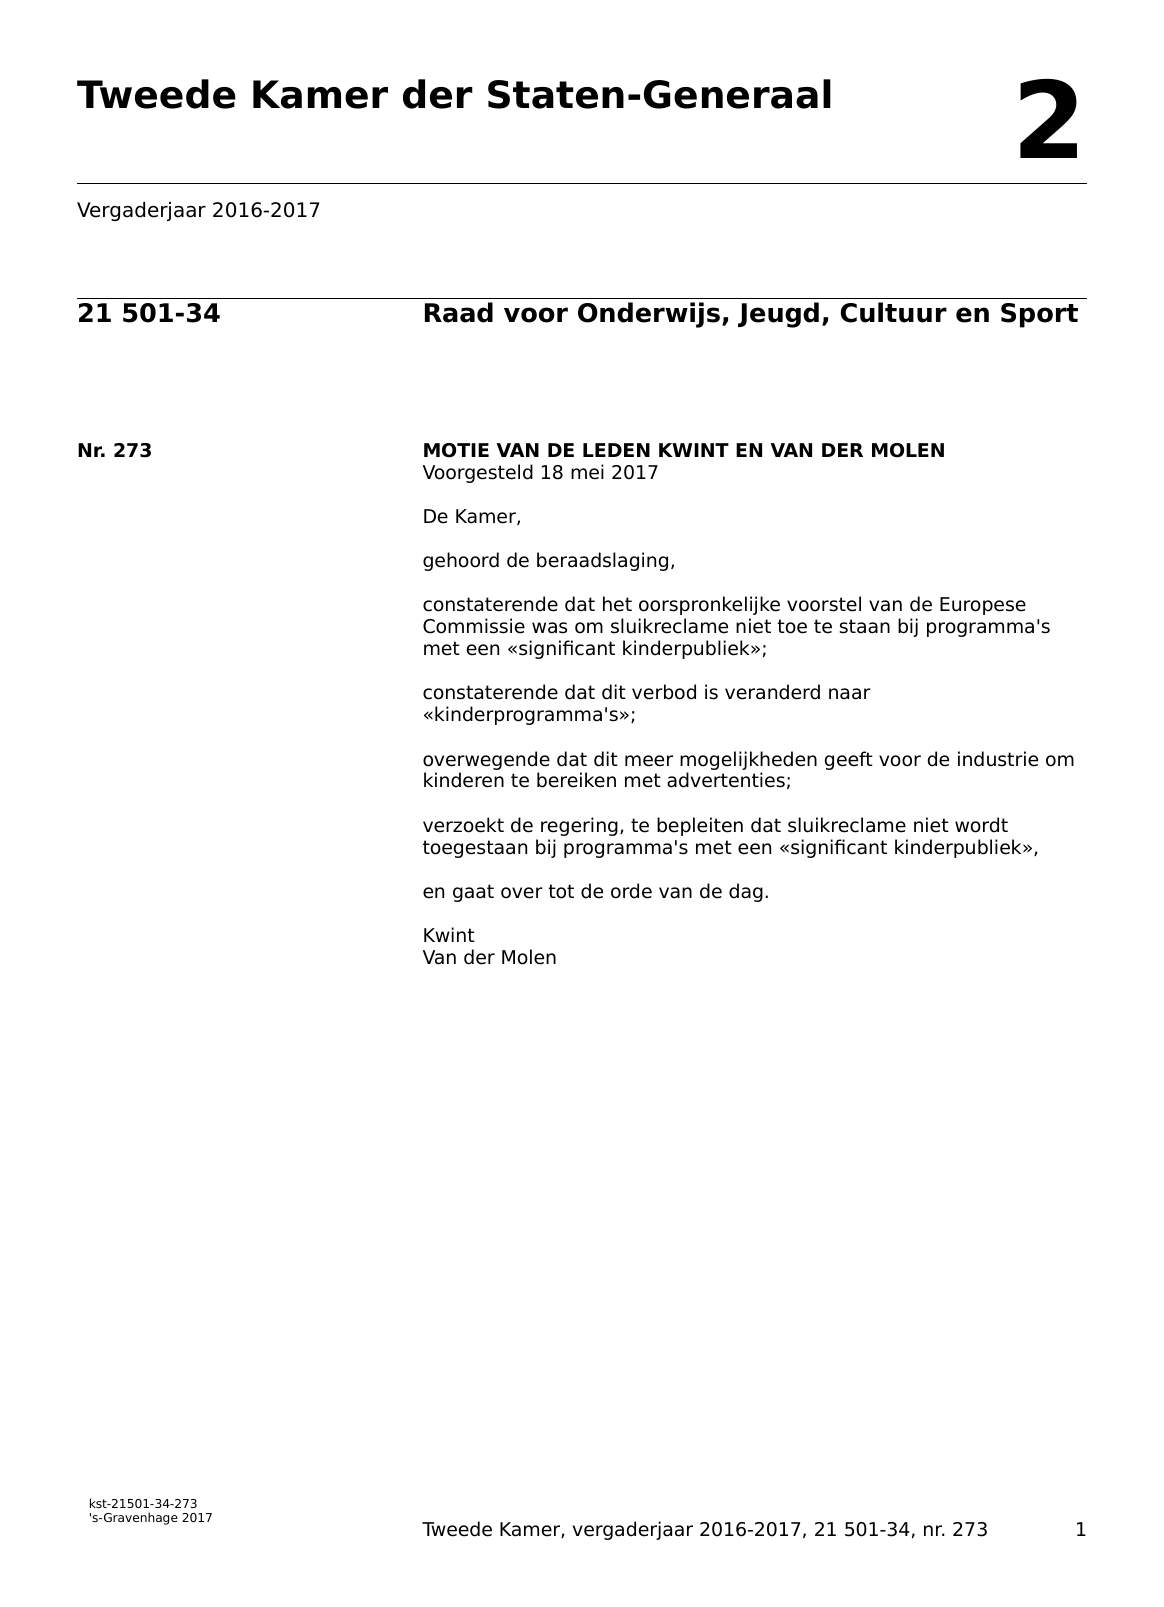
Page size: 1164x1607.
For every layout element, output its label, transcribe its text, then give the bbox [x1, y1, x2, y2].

table_cell Vergaderjaar 2016-2017 [77, 184, 1087, 298]
text kst-21501-34-273 [88, 1497, 323, 1511]
text overwegende dat dit meer mogelijkheden geeft voor de industrie om kinderen te bereiken met advertenties; [422, 748, 1087, 792]
subtitle Nr. 273 MOTIE VAN DE LEDEN KWINT EN VAN DER MOLEN [77, 440, 1087, 462]
text gehoord de beraadslaging, [422, 550, 1087, 572]
table_header Tweede Kamer der Staten-Generaal [77, 59, 886, 183]
text Kwint [422, 925, 1087, 947]
text en gaat over tot de orde van de dag. [422, 881, 1087, 903]
text Van der Molen [422, 947, 1087, 969]
text 's-Gravenhage 2017 [88, 1511, 323, 1525]
text constaterende dat dit verbod is veranderd naar «kinderprogramma's»; [422, 682, 1087, 726]
text verzoekt de regering, te bepleiten dat sluikreclame niet wordt toegestaan bij programma's met een «significant kinderpubliek», [422, 814, 1087, 858]
text De Kamer, [422, 506, 1087, 528]
text Voorgesteld 18 mei 2017 [422, 462, 1087, 484]
table_header 2 [886, 59, 1087, 183]
text constaterende dat het oorspronkelijke voorstel van de Europese Commissie was om sluikreclame niet toe te staan bij programma's met een «significant kinderpubliek»; [422, 594, 1087, 660]
subtitle 21 501-34 Raad voor Onderwijs, Jeugd, Cultuur en Sport [77, 299, 1087, 329]
